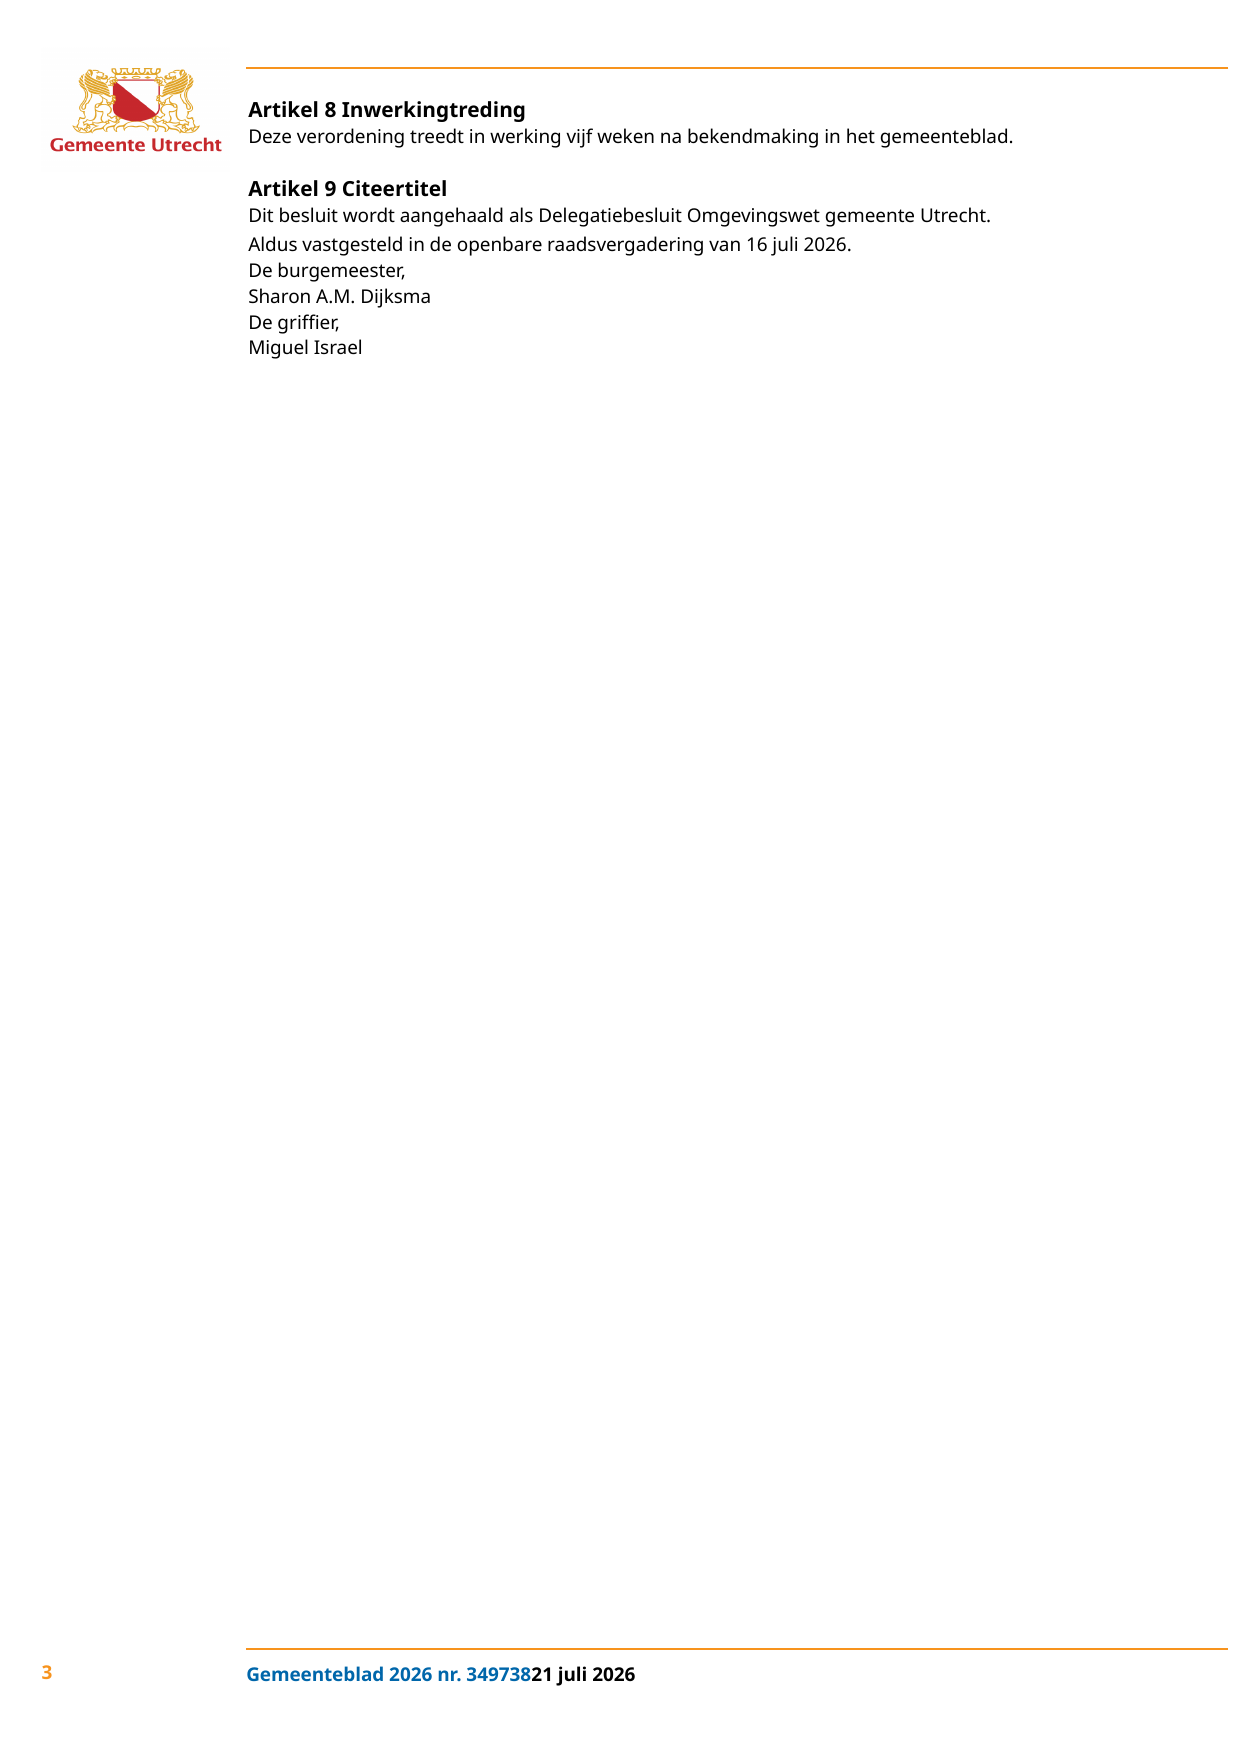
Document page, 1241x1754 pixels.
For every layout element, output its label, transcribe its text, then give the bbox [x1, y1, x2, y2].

text Sharon A.M. Dijksma [248, 283, 1152, 309]
text Aldus vastgesteld in de openbare raadsvergadering van 16 juli 2026. [248, 232, 1152, 257]
text Miguel Israel [248, 334, 1152, 360]
text Artikel 9 Citeertitel [248, 174, 1152, 202]
text Deze verordening treedt in werking vijf weken na bekendmaking in het gemeenteblad. [248, 123, 1152, 149]
picture [41, 47, 231, 172]
text De burgemeester, [248, 257, 1152, 283]
text Dit besluit wordt aangehaald als Delegatiebesluit Omgevingswet gemeente Utrecht. [248, 202, 1152, 228]
text Artikel 8 Inwerkingtreding [248, 95, 1152, 123]
text De griffier, [248, 309, 1152, 334]
